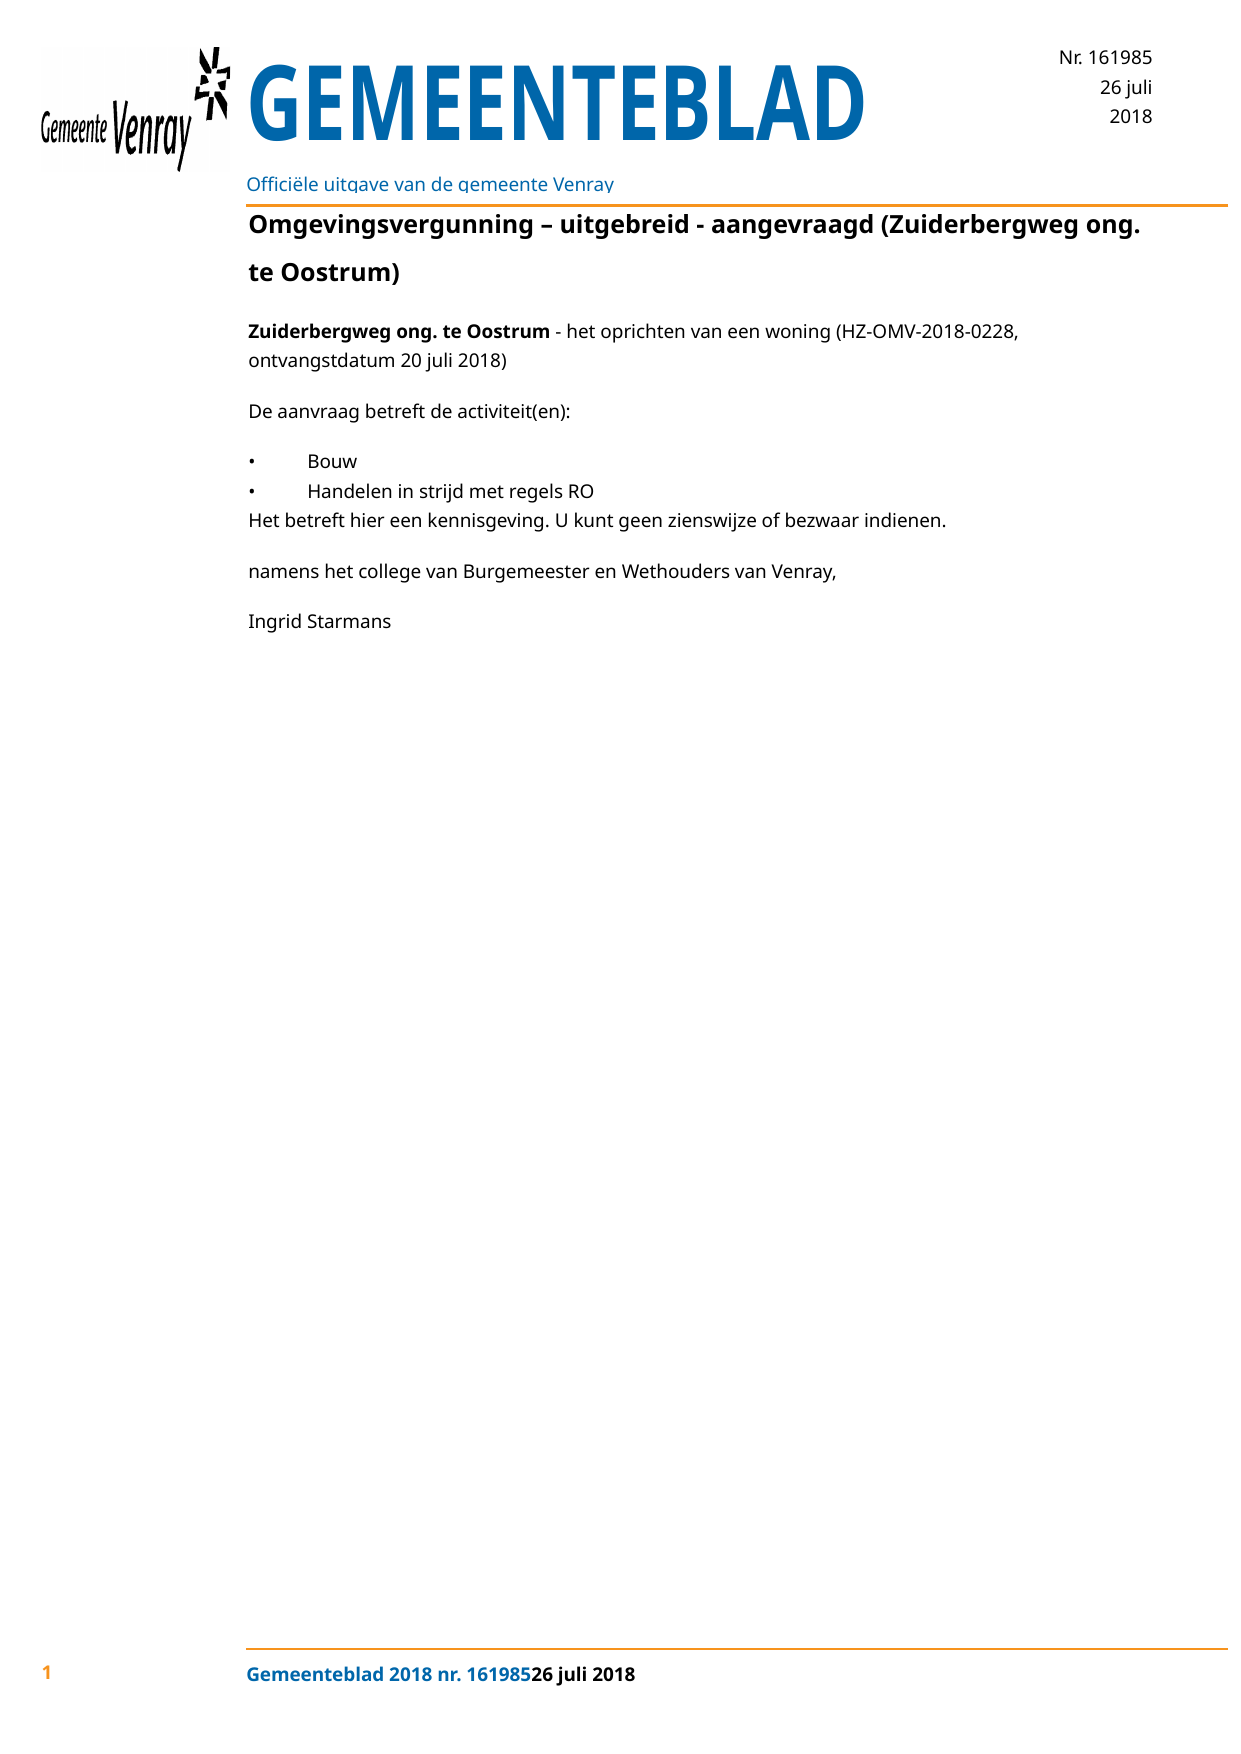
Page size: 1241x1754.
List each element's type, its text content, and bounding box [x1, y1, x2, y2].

text Ingrid Starmans [248, 608, 1152, 634]
picture [41, 47, 231, 172]
text De aanvraag betreft de activiteit(en): [248, 398, 1152, 424]
text Het betreft hier een kennisgeving. U kunt geen zienswijze of bezwaar indienen. [248, 507, 1152, 533]
list Bouw [248, 448, 1152, 474]
text namens het college van Burgemeester en Wethouders van Venray, [248, 558, 1152, 584]
list Handelen in strijd met regels RO [248, 478, 1152, 504]
text Zuiderbergweg ong. te Oostrum - het oprichten van een woning (HZ-OMV-2018-0228, ontvangstdatum 20 juli 2018) [248, 318, 1152, 373]
text Omgevingsvergunning – uitgebreid - aangevraagd (Zuiderbergweg ong. te Oostrum) [248, 207, 1152, 288]
